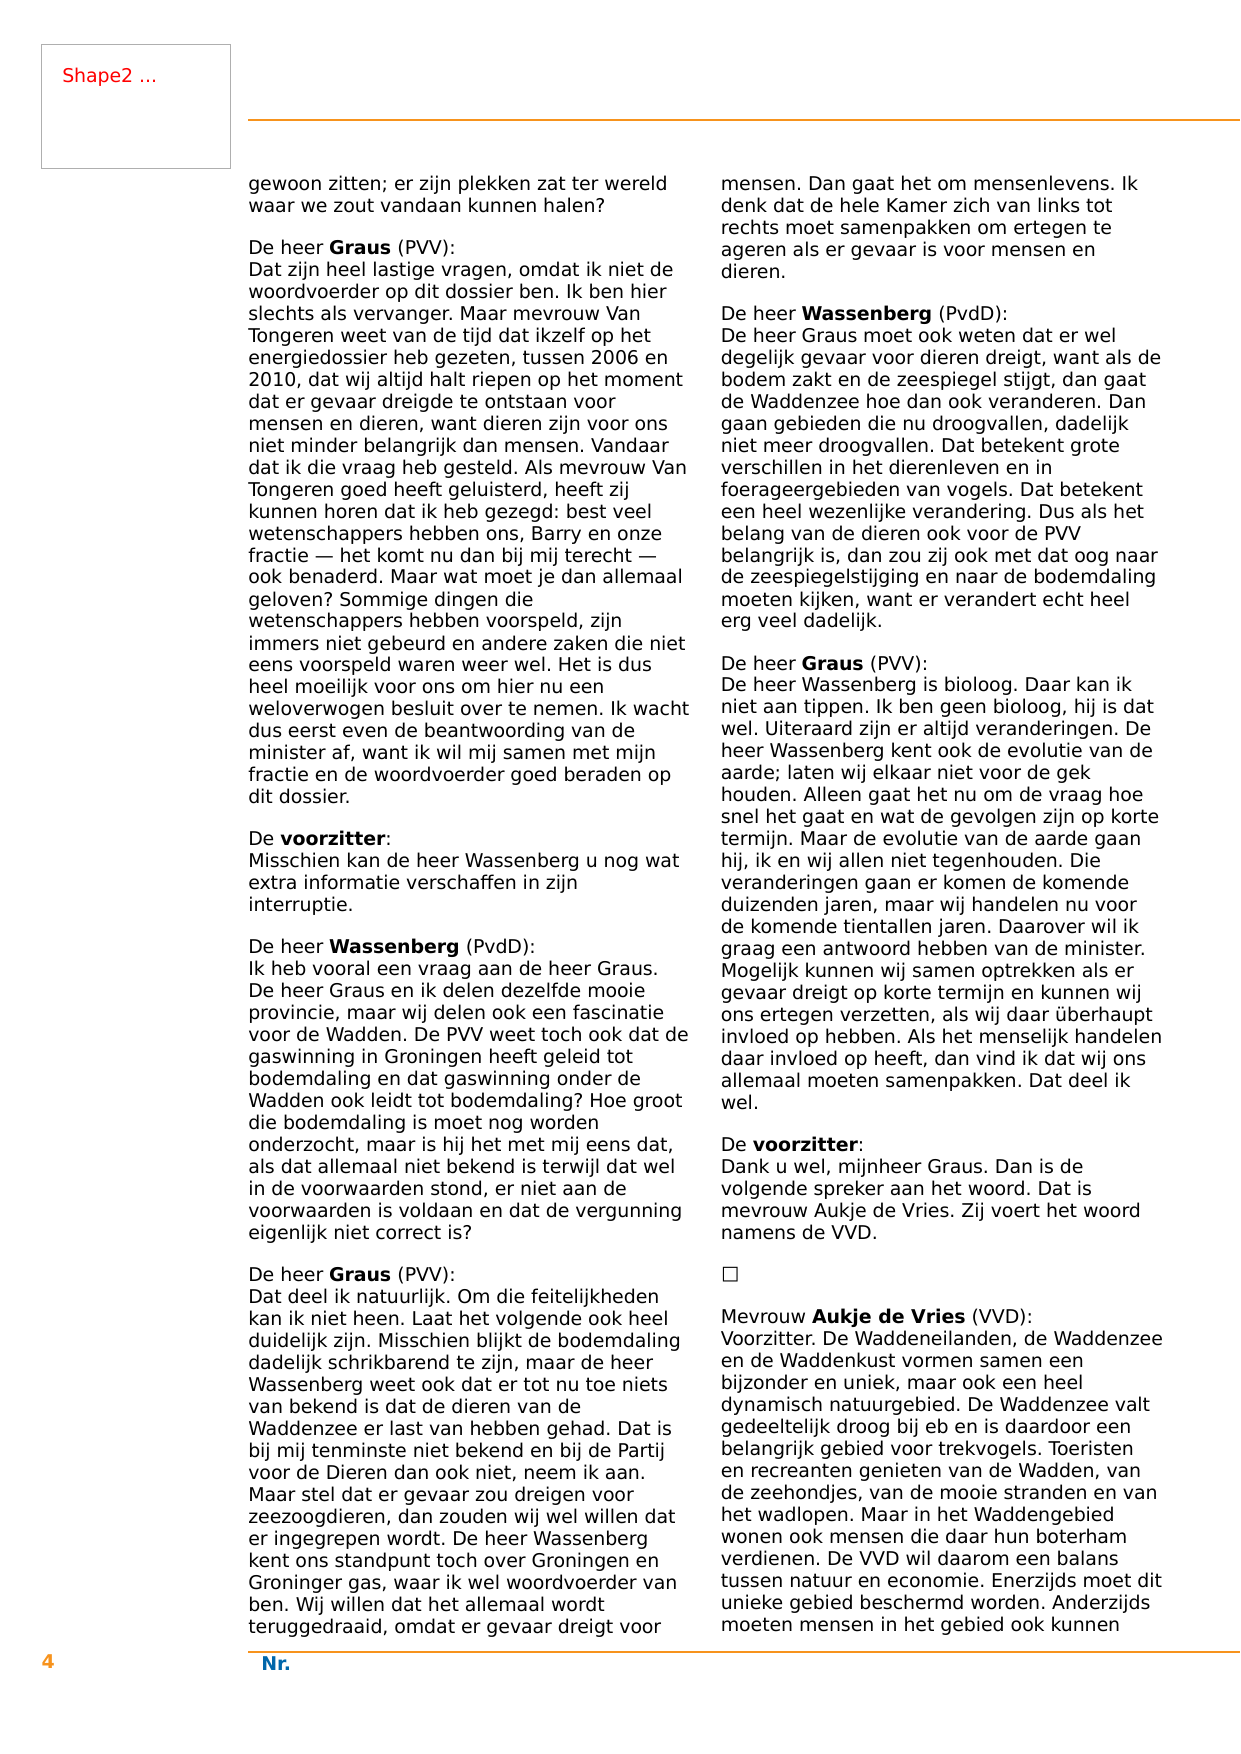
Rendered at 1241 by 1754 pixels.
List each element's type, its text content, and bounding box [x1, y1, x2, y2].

text De heer Graus (PVV): [248, 237, 691, 259]
text Mevrouw Aukje de Vries (VVD): [721, 1306, 1163, 1328]
text De voorzitter: [721, 1134, 1163, 1156]
text Dank u wel, mijnheer Graus. Dan is de volgende spreker aan het woord. Dat is mevrouw Aukje de Vries. Zij voert het woord namens de VVD. [721, 1156, 1163, 1244]
text Misschien kan de heer Wassenberg u nog wat extra informatie verschaffen in zijn interruptie. [248, 850, 691, 916]
text De heer Wassenberg (PvdD): [248, 936, 691, 958]
text Dat zijn heel lastige vragen, omdat ik niet de woordvoerder op dit dossier ben. Ik ben hier slechts als vervanger. Maar mevrouw Van Tongeren weet van de tijd dat ikzelf op het energiedossier heb gezeten, tussen 2006 en 2010, dat wij altijd halt riepen op het moment dat er gevaar dreigde te ontstaan voor mensen en dieren, want dieren zijn voor ons niet minder belangrijk dan mensen. Vandaar dat ik die vraag heb gesteld. Als mevrouw Van Tongeren goed heeft geluisterd, heeft zij kunnen horen dat ik heb gezegd: best veel wetenschappers hebben ons, Barry en onze fractie — het komt nu dan bij mij terecht — ook benaderd. Maar wat moet je dan allemaal geloven? Sommige dingen die wetenschappers hebben voorspeld, zijn immers niet gebeurd en andere zaken die niet eens voorspeld waren weer wel. Het is dus heel moeilijk voor ons om hier nu een weloverwogen besluit over te nemen. Ik wacht dus eerst even de beantwoording van de minister af, want ik wil mij samen met mijn fractie en de woordvoerder goed beraden op dit dossier. [248, 259, 691, 808]
text Voorzitter. De Waddeneilanden, de Waddenzee en de Waddenkust vormen samen een bijzonder en uniek, maar ook een heel dynamisch natuurgebied. De Waddenzee valt gedeeltelijk droog bij eb en is daardoor een belangrijk gebied voor trekvogels. Toeristen en recreanten genieten van de Wadden, van de zeehondjes, van de mooie stranden en van het wadlopen. Maar in het Waddengebied wonen ook mensen die daar hun boterham verdienen. De VVD wil daarom een balans tussen natuur en economie. Enerzijds moet dit unieke gebied beschermd worden. Anderzijds moeten mensen in het gebied ook kunnen [721, 1328, 1163, 1636]
text De voorzitter: [248, 828, 691, 850]
text Ik heb vooral een vraag aan de heer Graus. De heer Graus en ik delen dezelfde mooie provincie, maar wij delen ook een fascinatie voor de Wadden. De PVV weet toch ook dat de gaswinning in Groningen heeft geleid tot bodemdaling en dat gaswinning onder de Wadden ook leidt tot bodemdaling? Hoe groot die bodemdaling is moet nog worden onderzocht, maar is hij het met mij eens dat, als dat allemaal niet bekend is terwijl dat wel in de voorwaarden stond, er niet aan de voorwaarden is voldaan en dat de vergunning eigenlijk niet correct is? [248, 958, 691, 1244]
text De heer Graus (PVV): [248, 1264, 691, 1286]
text De heer Graus moet ook weten dat er wel degelijk gevaar voor dieren dreigt, want als de bodem zakt en de zeespiegel stijgt, dan gaat de Waddenzee hoe dan ook veranderen. Dan gaan gebieden die nu droogvallen, dadelijk niet meer droogvallen. Dat betekent grote verschillen in het dierenleven en in foerageergebieden van vogels. Dat betekent een heel wezenlijke verandering. Dus als het belang van de dieren ook voor de PVV belangrijk is, dan zou zij ook met dat oog naar de zeespiegelstijging en naar de bodemdaling moeten kijken, want er verandert echt heel erg veel dadelijk. [721, 325, 1163, 632]
text gewoon zitten; er zijn plekken zat ter wereld waar we zout vandaan kunnen halen? [248, 173, 691, 217]
text De heer Graus (PVV): [721, 652, 1163, 674]
text De heer Wassenberg is bioloog. Daar kan ik niet aan tippen. Ik ben geen bioloog, hij is dat wel. Uiteraard zijn er altijd veranderingen. De heer Wassenberg kent ook de evolutie van de aarde; laten wij elkaar niet voor de gek houden. Alleen gaat het nu om de vraag hoe snel het gaat en wat de gevolgen zijn op korte termijn. Maar de evolutie van de aarde gaan hij, ik en wij allen niet tegenhouden. Die veranderingen gaan er komen de komende duizenden jaren, maar wij handelen nu voor de komende tientallen jaren. Daarover wil ik graag een antwoord hebben van de minister. Mogelijk kunnen wij samen optrekken als er gevaar dreigt op korte termijn en kunnen wij ons ertegen verzetten, als wij daar überhaupt invloed op hebben. Als het menselijk handelen daar invloed op heeft, dan vind ik dat wij ons allemaal moeten samenpakken. Dat deel ik wel. [721, 674, 1163, 1114]
text De heer Wassenberg (PvdD): [721, 303, 1163, 325]
text Dat deel ik natuurlijk. Om die feitelijkheden kan ik niet heen. Laat het volgende ook heel duidelijk zijn. Misschien blijkt de bodemdaling dadelijk schrikbarend te zijn, maar de heer Wassenberg weet ook dat er tot nu toe niets van bekend is dat de dieren van de Waddenzee er last van hebben gehad. Dat is bij mij tenminste niet bekend en bij de Partij voor de Dieren dan ook niet, neem ik aan. Maar stel dat er gevaar zou dreigen voor zeezoogdieren, dan zouden wij wel willen dat er ingegrepen wordt. De heer Wassenberg kent ons standpunt toch over Groningen en Groninger gas, waar ik wel woordvoerder van ben. Wij willen dat het allemaal wordt teruggedraaid, omdat er gevaar dreigt voor [248, 1286, 691, 1637]
text mensen. Dan gaat het om mensenlevens. Ik denk dat de hele Kamer zich van links tot rechts moet samenpakken om ertegen te ageren als er gevaar is voor mensen en dieren. [721, 173, 1163, 283]
text ⬜ [721, 1264, 1163, 1286]
